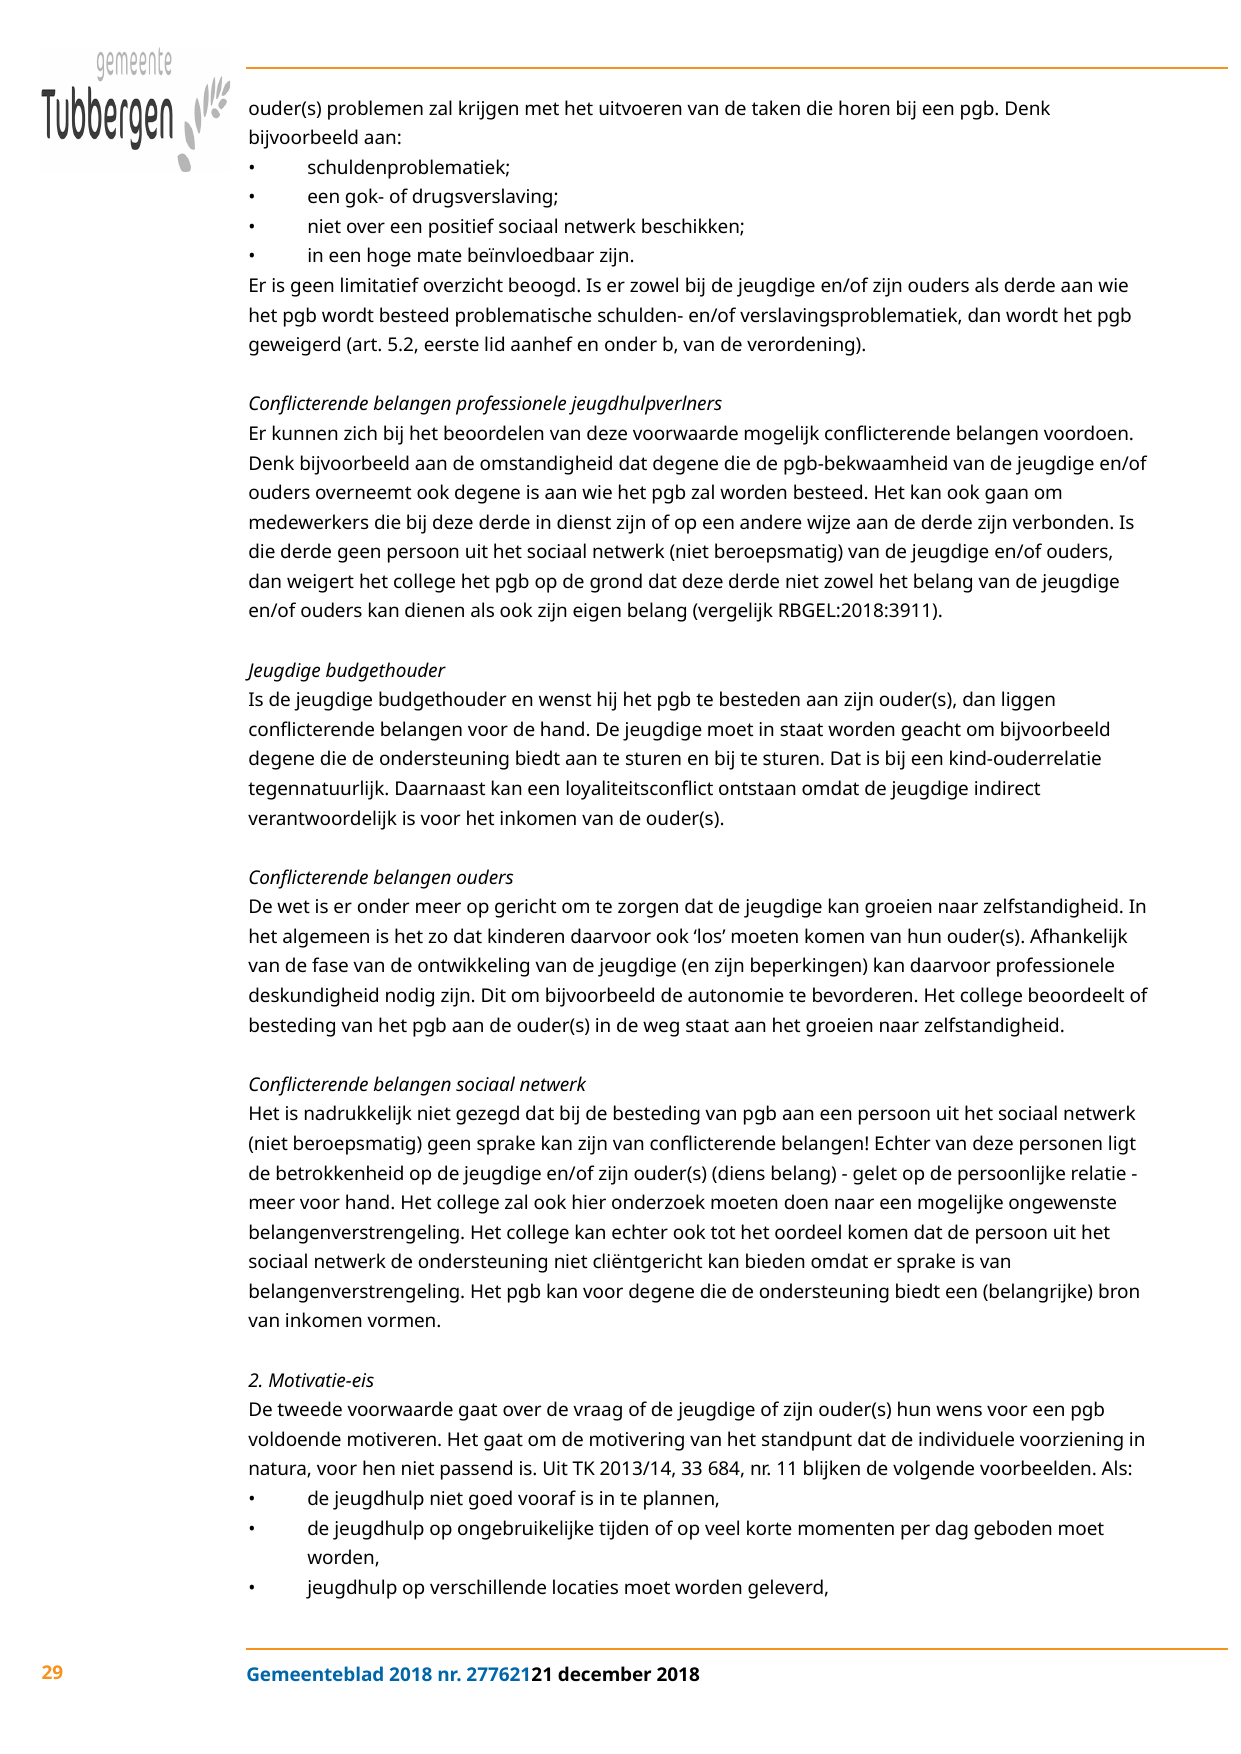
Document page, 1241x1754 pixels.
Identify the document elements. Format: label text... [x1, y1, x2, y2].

text Er is geen limitatief overzicht beoogd. Is er zowel bij de jeugdige en/of zijn ouders als derde aan wie het pgb wordt besteed problematische schulden- en/of verslavingsproblematiek, dan wordt het pgb geweigerd (art. 5.2, eerste lid aanhef en onder b, van de verordening). [248, 272, 1152, 357]
picture [41, 47, 231, 172]
text 2. Motivatie-eis [248, 1367, 1152, 1393]
text Conflicterende belangen professionele jeugdhulpverlners [248, 391, 1152, 416]
text Er kunnen zich bij het beoordelen van deze voorwaarde mogelijk conflicterende belangen voordoen. Denk bijvoorbeeld aan de omstandigheid dat degene die de pgb-bekwaamheid van de jeugdige en/of ouders overneemt ook degene is aan wie het pgb zal worden besteed. Het kan ook gaan om medewerkers die bij deze derde in dienst zijn of op een andere wijze aan de derde zijn verbonden. Is die derde geen persoon uit het sociaal netwerk (niet beroepsmatig) van de jeugdige en/of ouders, dan weigert het college het pgb op de grond dat deze derde niet zowel het belang van de jeugdige en/of ouders kan dienen als ook zijn eigen belang (vergelijk RBGEL:2018:3911). [248, 420, 1152, 623]
list de jeugdhulp op ongebruikelijke tijden of op veel korte momenten per dag geboden moet worden, [248, 1515, 1152, 1570]
list de jeugdhulp niet goed vooraf is in te plannen, [248, 1485, 1152, 1511]
text ouder(s) problemen zal krijgen met het uitvoeren van de taken die horen bij een pgb. Denk bijvoorbeeld aan: [248, 95, 1152, 150]
list niet over een positief sociaal netwerk beschikken; [248, 213, 1152, 239]
list schuldenproblematiek; [248, 154, 1152, 180]
list een gok- of drugsverslaving; [248, 183, 1152, 209]
text De tweede voorwaarde gaat over de vraag of de jeugdige of zijn ouder(s) hun wens voor een pgb voldoende motiveren. Het gaat om de motivering van het standpunt dat de individuele voorziening in natura, voor hen niet passend is. Uit TK 2013/14, 33 684, nr. 11 blijken de volgende voorbeelden. Als: [248, 1396, 1152, 1481]
text Conflicterende belangen ouders [248, 864, 1152, 890]
list jeugdhulp op verschillende locaties moet worden geleverd, [248, 1574, 1152, 1600]
text Is de jeugdige budgethouder en wenst hij het pgb te besteden aan zijn ouder(s), dan liggen conflicterende belangen voor de hand. De jeugdige moet in staat worden geacht om bijvoorbeeld degene die de ondersteuning biedt aan te sturen en bij te sturen. Dat is bij een kind-ouderrelatie tegennatuurlijk. Daarnaast kan een loyaliteitsconflict ontstaan omdat de jeugdige indirect verantwoordelijk is voor het inkomen van de ouder(s). [248, 686, 1152, 831]
text Conflicterende belangen sociaal netwerk [248, 1071, 1152, 1097]
text De wet is er onder meer op gericht om te zorgen dat de jeugdige kan groeien naar zelfstandigheid. In het algemeen is het zo dat kinderen daarvoor ook ‘los’ moeten komen van hun ouder(s). Afhankelijk van de fase van de ontwikkeling van de jeugdige (en zijn beperkingen) kan daarvoor professionele deskundigheid nodig zijn. Dit om bijvoorbeeld de autonomie te bevorderen. Het college beoordeelt of besteding van het pgb aan de ouder(s) in de weg staat aan het groeien naar zelfstandigheid. [248, 893, 1152, 1038]
list in een hoge mate beïnvloedbaar zijn. [248, 243, 1152, 268]
text Het is nadrukkelijk niet gezegd dat bij de besteding van pgb aan een persoon uit het sociaal netwerk (niet beroepsmatig) geen sprake kan zijn van conflicterende belangen! Echter van deze personen ligt de betrokkenheid op de jeugdige en/of zijn ouder(s) (diens belang) - gelet op de persoonlijke relatie - meer voor hand. Het college zal ook hier onderzoek moeten doen naar een mogelijke ongewenste belangenverstrengeling. Het college kan echter ook tot het oordeel komen dat de persoon uit het sociaal netwerk de ondersteuning niet cliëntgericht kan bieden omdat er sprake is van belangenverstrengeling. Het pgb kan voor degene die de ondersteuning biedt een (belangrijke) bron van inkomen vormen. [248, 1101, 1152, 1333]
text Jeugdige budgethouder [248, 657, 1152, 683]
